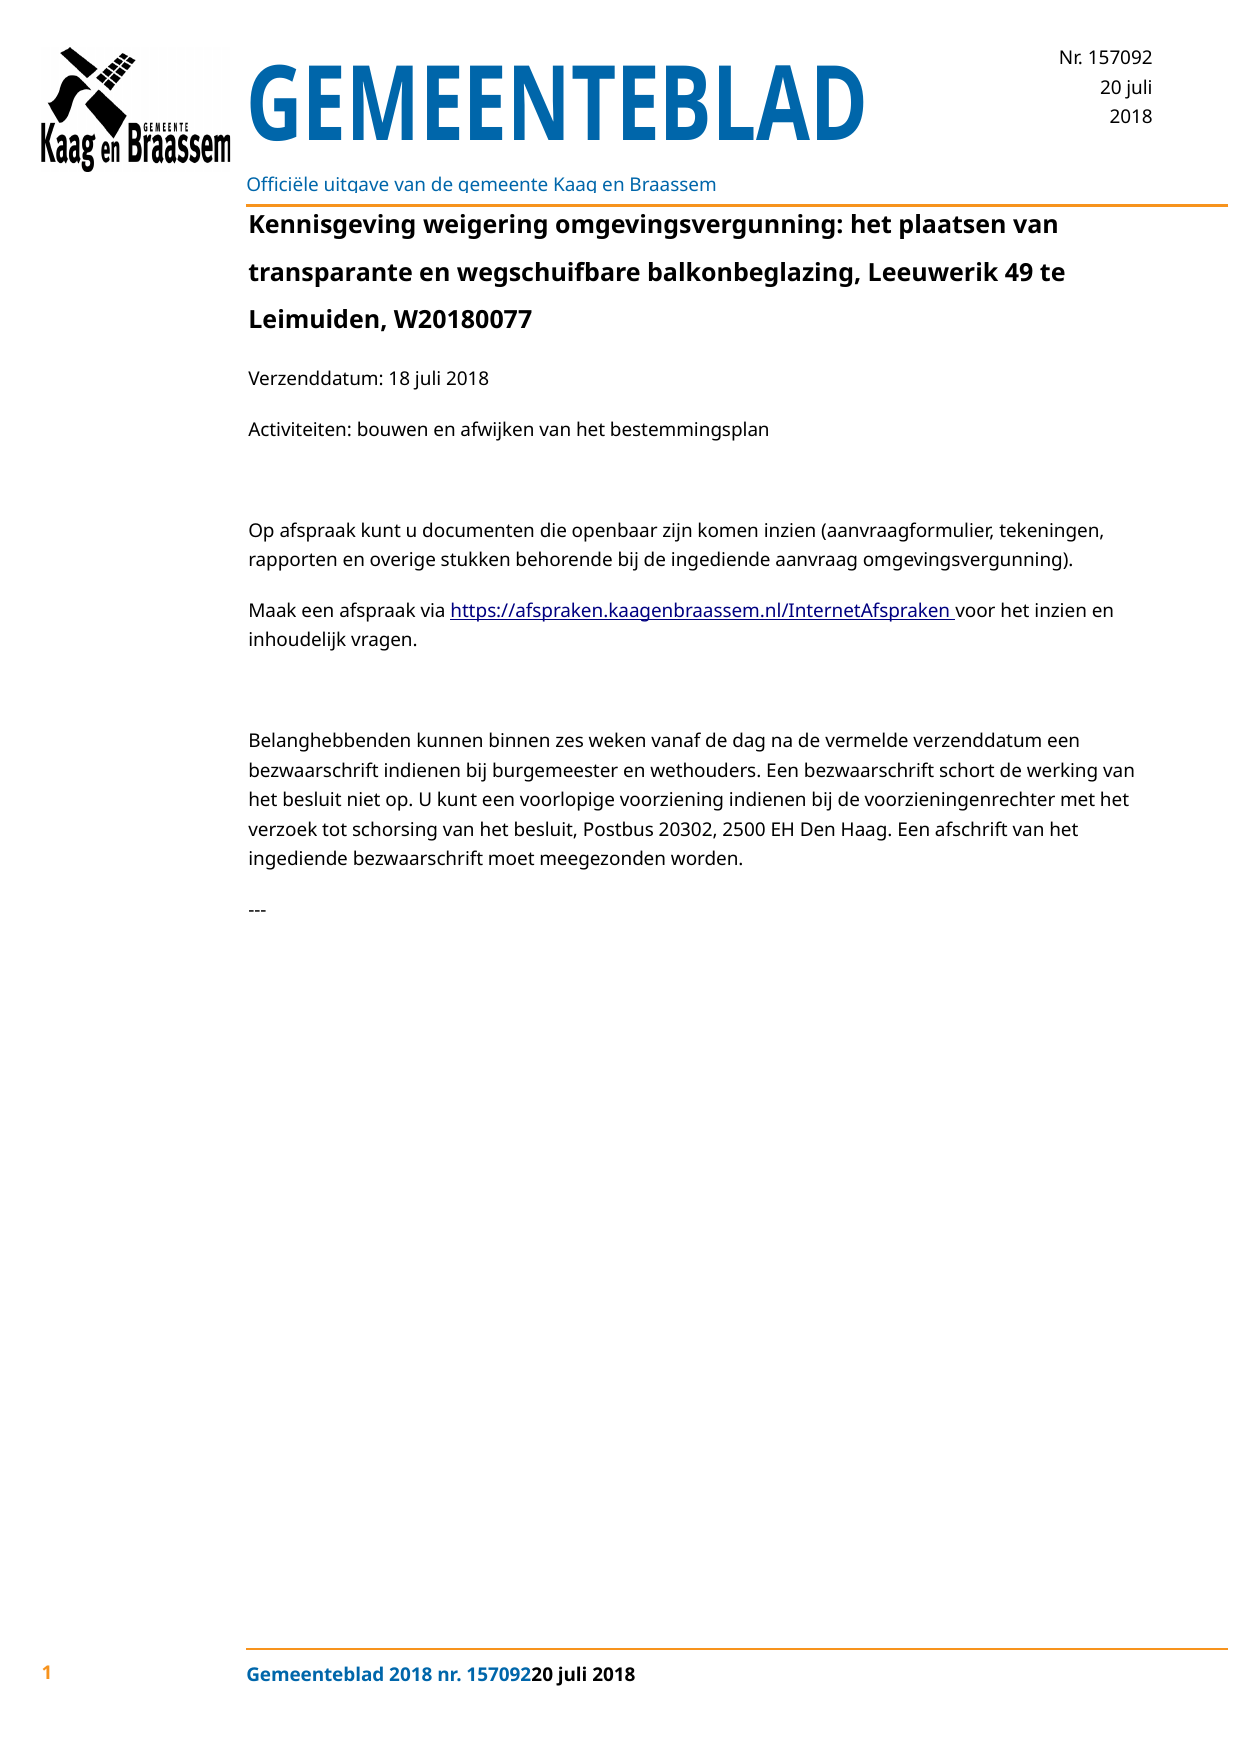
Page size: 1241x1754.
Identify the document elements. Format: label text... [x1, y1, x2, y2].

text Verzenddatum: 18 juli 2018 [248, 366, 1152, 391]
text Op afspraak kunt u documenten die openbaar zijn komen inzien (aanvraagformulier, tekeningen, rapporten en overige stukken behorende bij de ingediende aanvraag omgevingsvergunning). [248, 517, 1152, 572]
text Activiteiten: bouwen en afwijken van het bestemmingsplan [248, 416, 1152, 442]
picture [41, 47, 231, 172]
text Belanghebbenden kunnen binnen zes weken vanaf de dag na de vermelde verzenddatum een bezwaarschrift indienen bij burgemeester en wethouders. Een bezwaarschrift schort de werking van het besluit niet op. U kunt een voorlopige voorziening indienen bij de voorzieningenrechter met het verzoek tot schorsing van het besluit, Postbus 20302, 2500 EH Den Haag. Een afschrift van het ingediende bezwaarschrift moet meegezonden worden. [248, 727, 1152, 871]
text Maak een afspraak via https://afspraken.kaagenbraassem.nl/InternetAfspraken voor het inzien en inhoudelijk vragen. [248, 597, 1152, 652]
text --- [248, 896, 1152, 922]
text Kennisgeving weigering omgevingsvergunning: het plaatsen van transparante en wegschuifbare balkonbeglazing, Leeuwerik 49 te Leimuiden, W20180077 [248, 207, 1152, 336]
